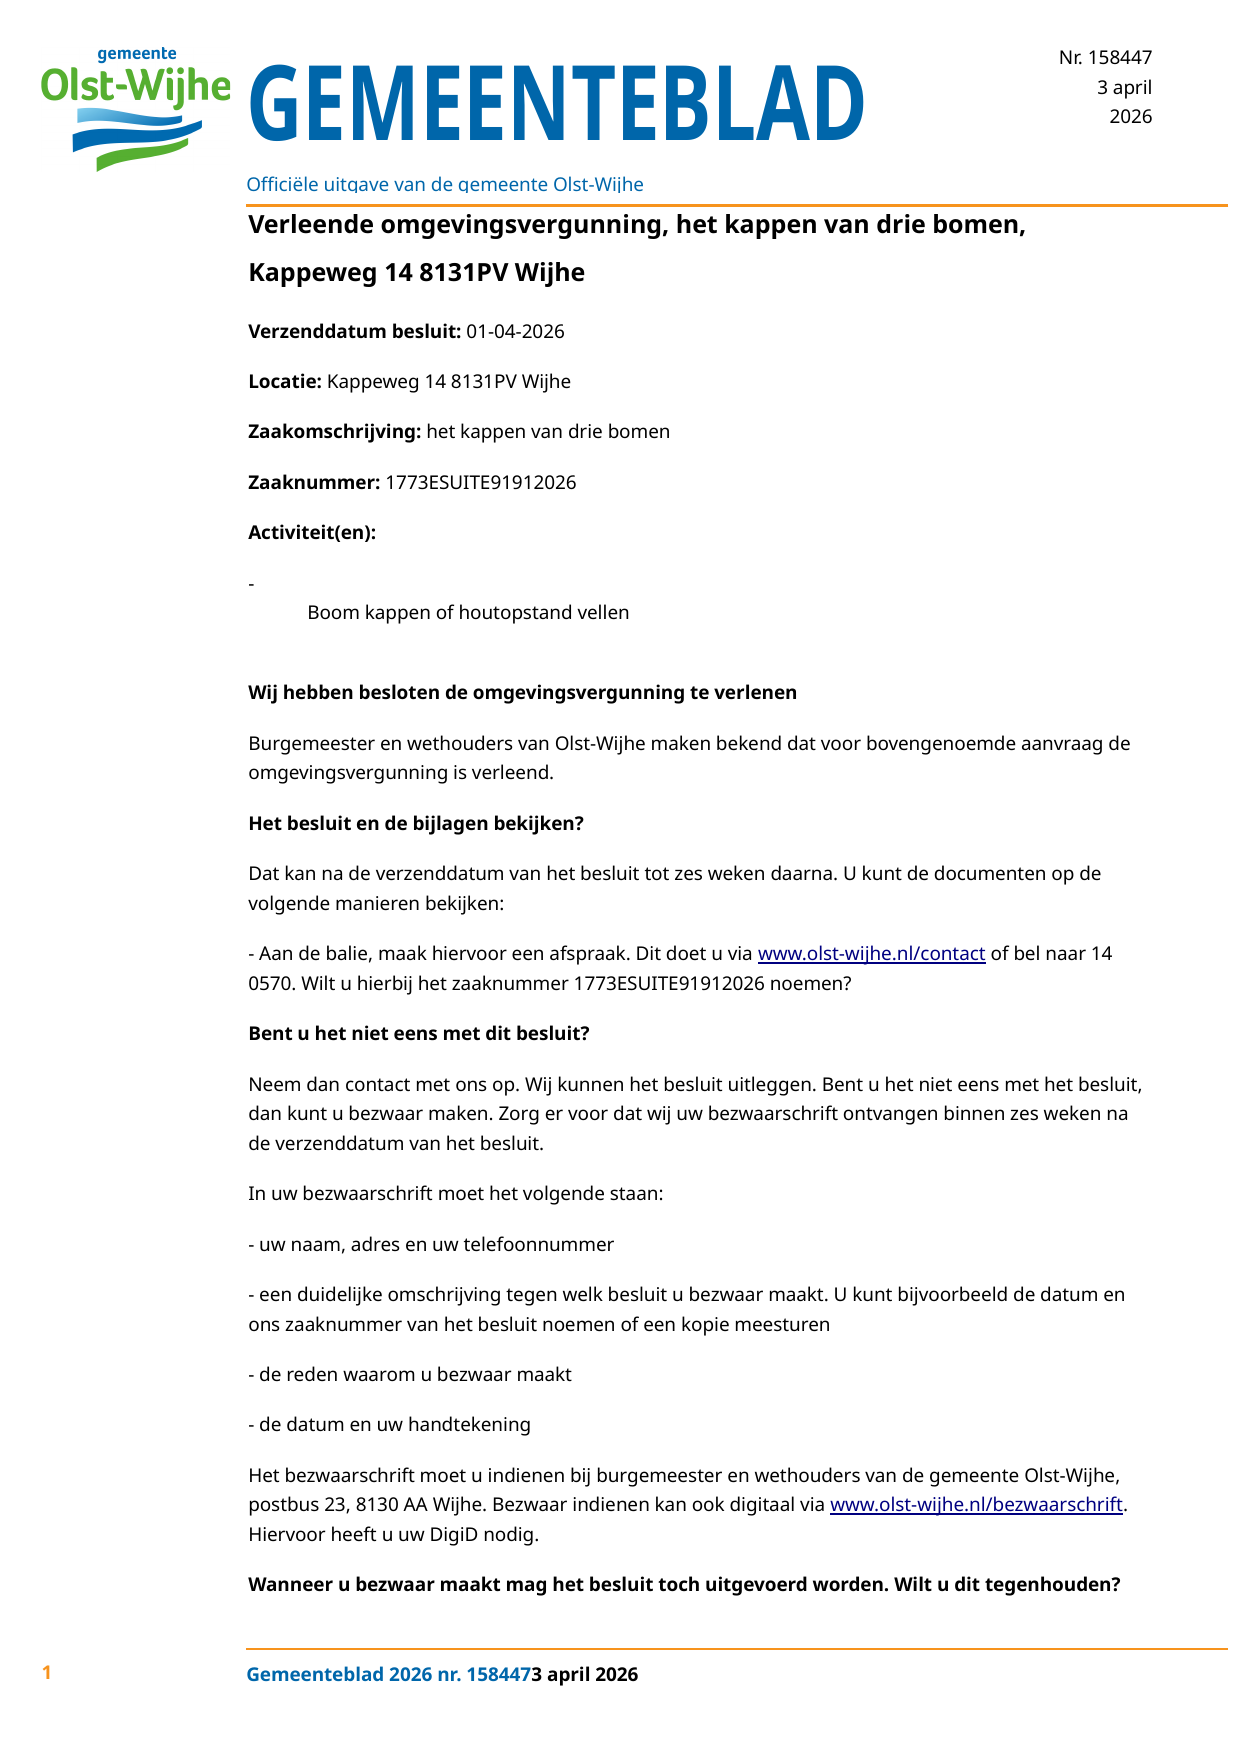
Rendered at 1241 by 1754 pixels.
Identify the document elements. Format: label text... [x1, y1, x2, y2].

text - uw naam, adres en uw telefoonnummer [248, 1231, 1152, 1257]
text Neem dan contact met ons op. Wij kunnen het besluit uitleggen. Bent u het niet eens met het besluit, dan kunt u bezwaar maken. Zorg er voor dat wij uw bezwaarschrift ontvangen binnen zes weken na de verzenddatum van het besluit. [248, 1071, 1152, 1156]
text Zaaknummer: 1773ESUITE91912026 [248, 469, 1152, 495]
text Bent u het niet eens met dit besluit? [248, 1020, 1152, 1046]
text Zaakomschrijving: het kappen van drie bomen [248, 419, 1152, 444]
text - een duidelijke omschrijving tegen welk besluit u bezwaar maakt. U kunt bijvoorbeeld de datum en ons zaaknummer van het besluit noemen of een kopie meesturen [248, 1281, 1152, 1337]
text Locatie: Kappeweg 14 8131PV Wijhe [248, 368, 1152, 394]
text Wij hebben besloten de omgevingsvergunning te verlenen [248, 679, 1152, 705]
text In uw bezwaarschrift moet het volgende staan: [248, 1180, 1152, 1206]
text Burgemeester en wethouders van Olst-Wijhe maken bekend dat voor bovengenoemde aanvraag de omgevingsvergunning is verleend. [248, 730, 1152, 785]
text Wanneer u bezwaar maakt mag het besluit toch uitgevoerd worden. Wilt u dit tegenhouden? [248, 1572, 1152, 1597]
text Dat kan na de verzenddatum van het besluit tot zes weken daarna. U kunt de documenten op de volgende manieren bekijken: [248, 860, 1152, 916]
text Het besluit en de bijlagen bekijken? [248, 810, 1152, 836]
text Verzenddatum besluit: 01-04-2026 [248, 318, 1152, 344]
list Boom kappen of houtopstand vellen [248, 599, 1152, 625]
text Verleende omgevingsvergunning, het kappen van drie bomen, Kappeweg 14 8131PV Wijhe [248, 207, 1152, 288]
text - Aan de balie, maak hiervoor een afspraak. Dit doet u via www.olst-wijhe.nl/contact of bel naar 14 0570. Wilt u hierbij het zaaknummer 1773ESUITE91912026 noemen? [248, 940, 1152, 996]
text - de datum en uw handtekening [248, 1412, 1152, 1437]
text - de reden waarom u bezwaar maakt [248, 1361, 1152, 1387]
text Activiteit(en): [248, 519, 1152, 545]
text Het bezwaarschrift moet u indienen bij burgemeester en wethouders van de gemeente Olst-Wijhe, postbus 23, 8130 AA Wijhe. Bezwaar indienen kan ook digitaal via www.olst-wijhe.nl/bezwaarschrift. Hiervoor heeft u uw DigiD nodig. [248, 1462, 1152, 1547]
picture [41, 47, 231, 172]
